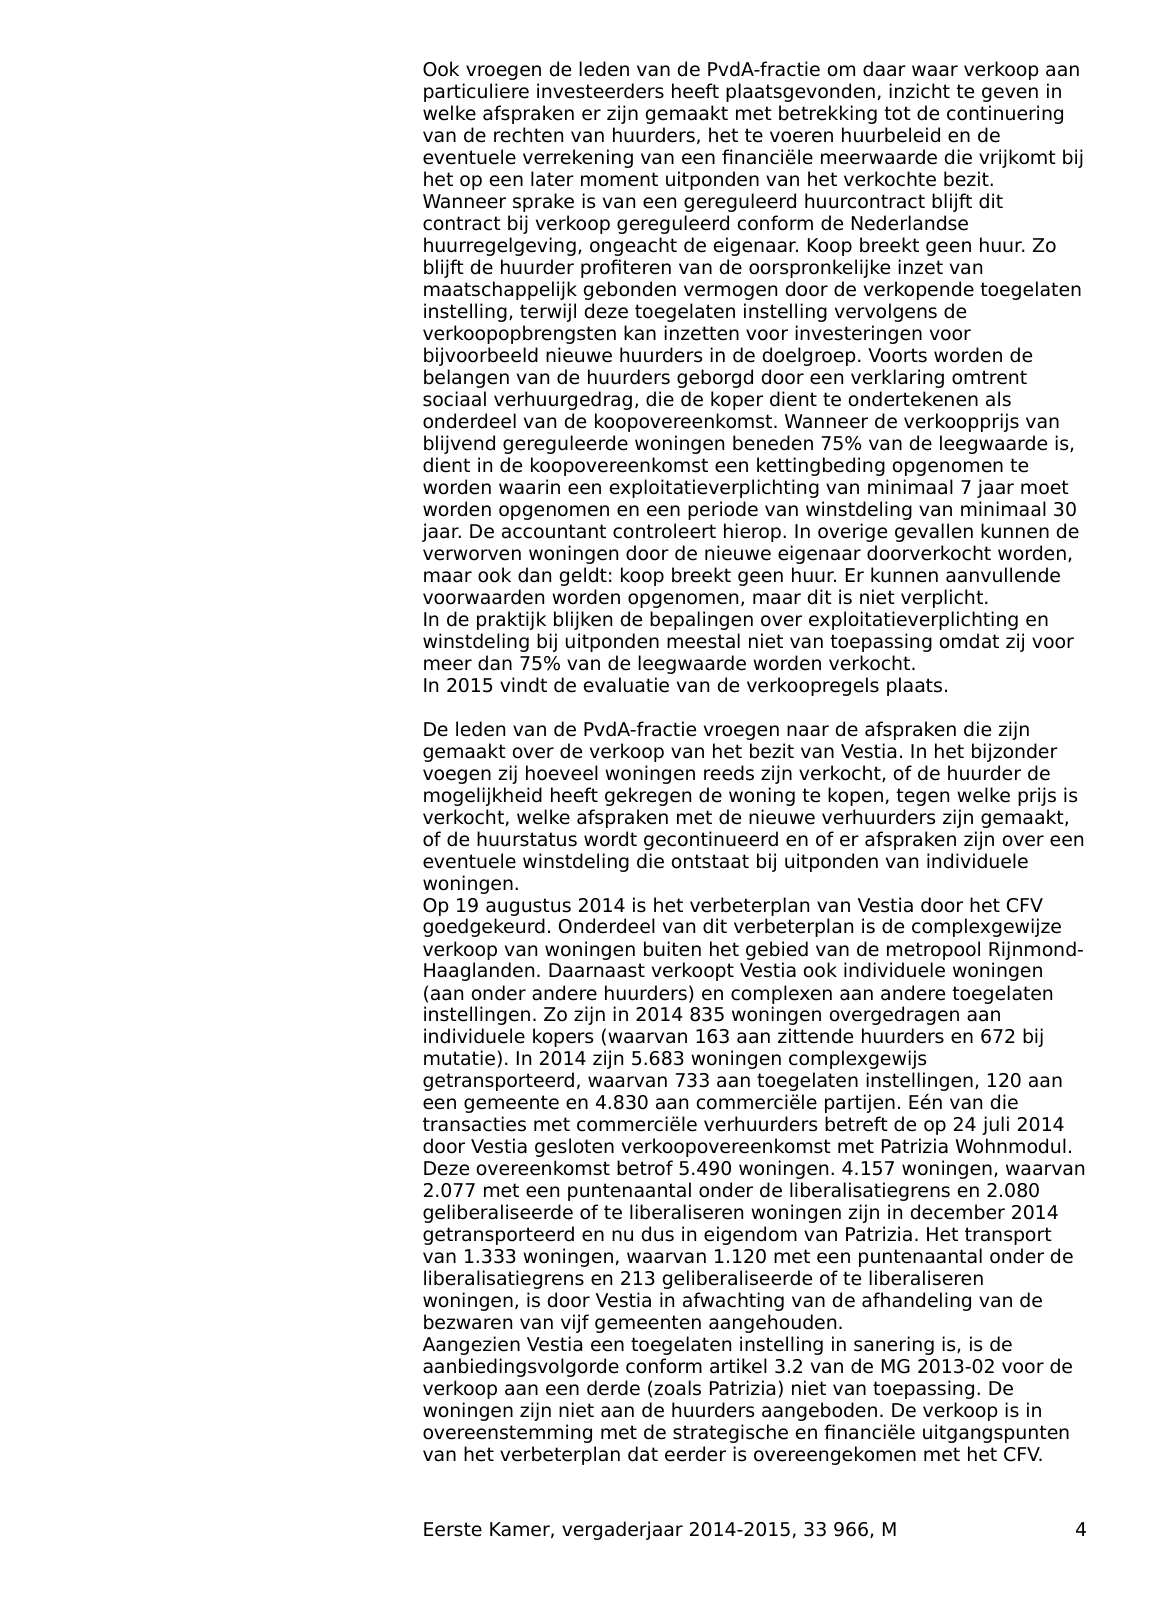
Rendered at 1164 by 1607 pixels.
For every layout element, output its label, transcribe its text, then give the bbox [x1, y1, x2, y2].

text In 2015 vindt de evaluatie van de verkoopregels plaats. [422, 674, 1087, 696]
text Op 19 augustus 2014 is het verbeterplan van Vestia door het CFV goedgekeurd. Onderdeel van dit verbeterplan is de complexgewijze verkoop van woningen buiten het gebied van de metropool Rijnmond-Haaglanden. Daarnaast verkoopt Vestia ook individuele woningen (aan onder andere huurders) en complexen aan andere toegelaten instellingen. Zo zijn in 2014 835 woningen overgedragen aan individuele kopers (waarvan 163 aan zittende huurders en 672 bij mutatie). In 2014 zijn 5.683 woningen complexgewijs getransporteerd, waarvan 733 aan toegelaten instellingen, 120 aan een gemeente en 4.830 aan commerciële partijen. Eén van die transacties met commerciële verhuurders betreft de op 24 juli 2014 door Vestia gesloten verkoopovereenkomst met Patrizia Wohnmodul. Deze overeenkomst betrof 5.490 woningen. 4.157 woningen, waarvan 2.077 met een puntenaantal onder de liberalisatiegrens en 2.080 geliberaliseerde of te liberaliseren woningen zijn in december 2014 getransporteerd en nu dus in eigendom van Patrizia. Het transport van 1.333 woningen, waarvan 1.120 met een puntenaantal onder de liberalisatiegrens en 213 geliberaliseerde of te liberaliseren woningen, is door Vestia in afwachting van de afhandeling van de bezwaren van vijf gemeenten aangehouden. [422, 894, 1087, 1334]
text Ook vroegen de leden van de PvdA-fractie om daar waar verkoop aan particuliere investeerders heeft plaatsgevonden, inzicht te geven in welke afspraken er zijn gemaakt met betrekking tot de continuering van de rechten van huurders, het te voeren huurbeleid en de eventuele verrekening van een financiële meerwaarde die vrijkomt bij het op een later moment uitponden van het verkochte bezit. [422, 59, 1087, 191]
text Wanneer sprake is van een gereguleerd huurcontract blijft dit contract bij verkoop gereguleerd conform de Nederlandse huurregelgeving, ongeacht de eigenaar. Koop breekt geen huur. Zo blijft de huurder profiteren van de oorspronkelijke inzet van maatschappelijk gebonden vermogen door de verkopende toegelaten instelling, terwijl deze toegelaten instelling vervolgens de verkoopopbrengsten kan inzetten voor investeringen voor bijvoorbeeld nieuwe huurders in de doelgroep. Voorts worden de belangen van de huurders geborgd door een verklaring omtrent sociaal verhuurgedrag, die de koper dient te ondertekenen als onderdeel van de koopovereenkomst. Wanneer de verkoopprijs van blijvend gereguleerde woningen beneden 75% van de leegwaarde is, dient in de koopovereenkomst een kettingbeding opgenomen te worden waarin een exploitatieverplichting van minimaal 7 jaar moet worden opgenomen en een periode van winstdeling van minimaal 30 jaar. De accountant controleert hierop. In overige gevallen kunnen de verworven woningen door de nieuwe eigenaar doorverkocht worden, maar ook dan geldt: koop breekt geen huur. Er kunnen aanvullende voorwaarden worden opgenomen, maar dit is niet verplicht. [422, 191, 1087, 608]
text In de praktijk blijken de bepalingen over exploitatieverplichting en winstdeling bij uitponden meestal niet van toepassing omdat zij voor meer dan 75% van de leegwaarde worden verkocht. [422, 608, 1087, 674]
text De leden van de PvdA-fractie vroegen naar de afspraken die zijn gemaakt over de verkoop van het bezit van Vestia. In het bijzonder voegen zij hoeveel woningen reeds zijn verkocht, of de huurder de mogelijkheid heeft gekregen de woning te kopen, tegen welke prijs is verkocht, welke afspraken met de nieuwe verhuurders zijn gemaakt, of de huurstatus wordt gecontinueerd en of er afspraken zijn over een eventuele winstdeling die ontstaat bij uitponden van individuele woningen. [422, 719, 1087, 894]
text Aangezien Vestia een toegelaten instelling in sanering is, is de aanbiedingsvolgorde conform artikel 3.2 van de MG 2013-02 voor de verkoop aan een derde (zoals Patrizia) niet van toepassing. De woningen zijn niet aan de huurders aangeboden. De verkoop is in overeenstemming met de strategische en financiële uitgangspunten van het verbeterplan dat eerder is overeengekomen met het CFV. [422, 1334, 1087, 1466]
